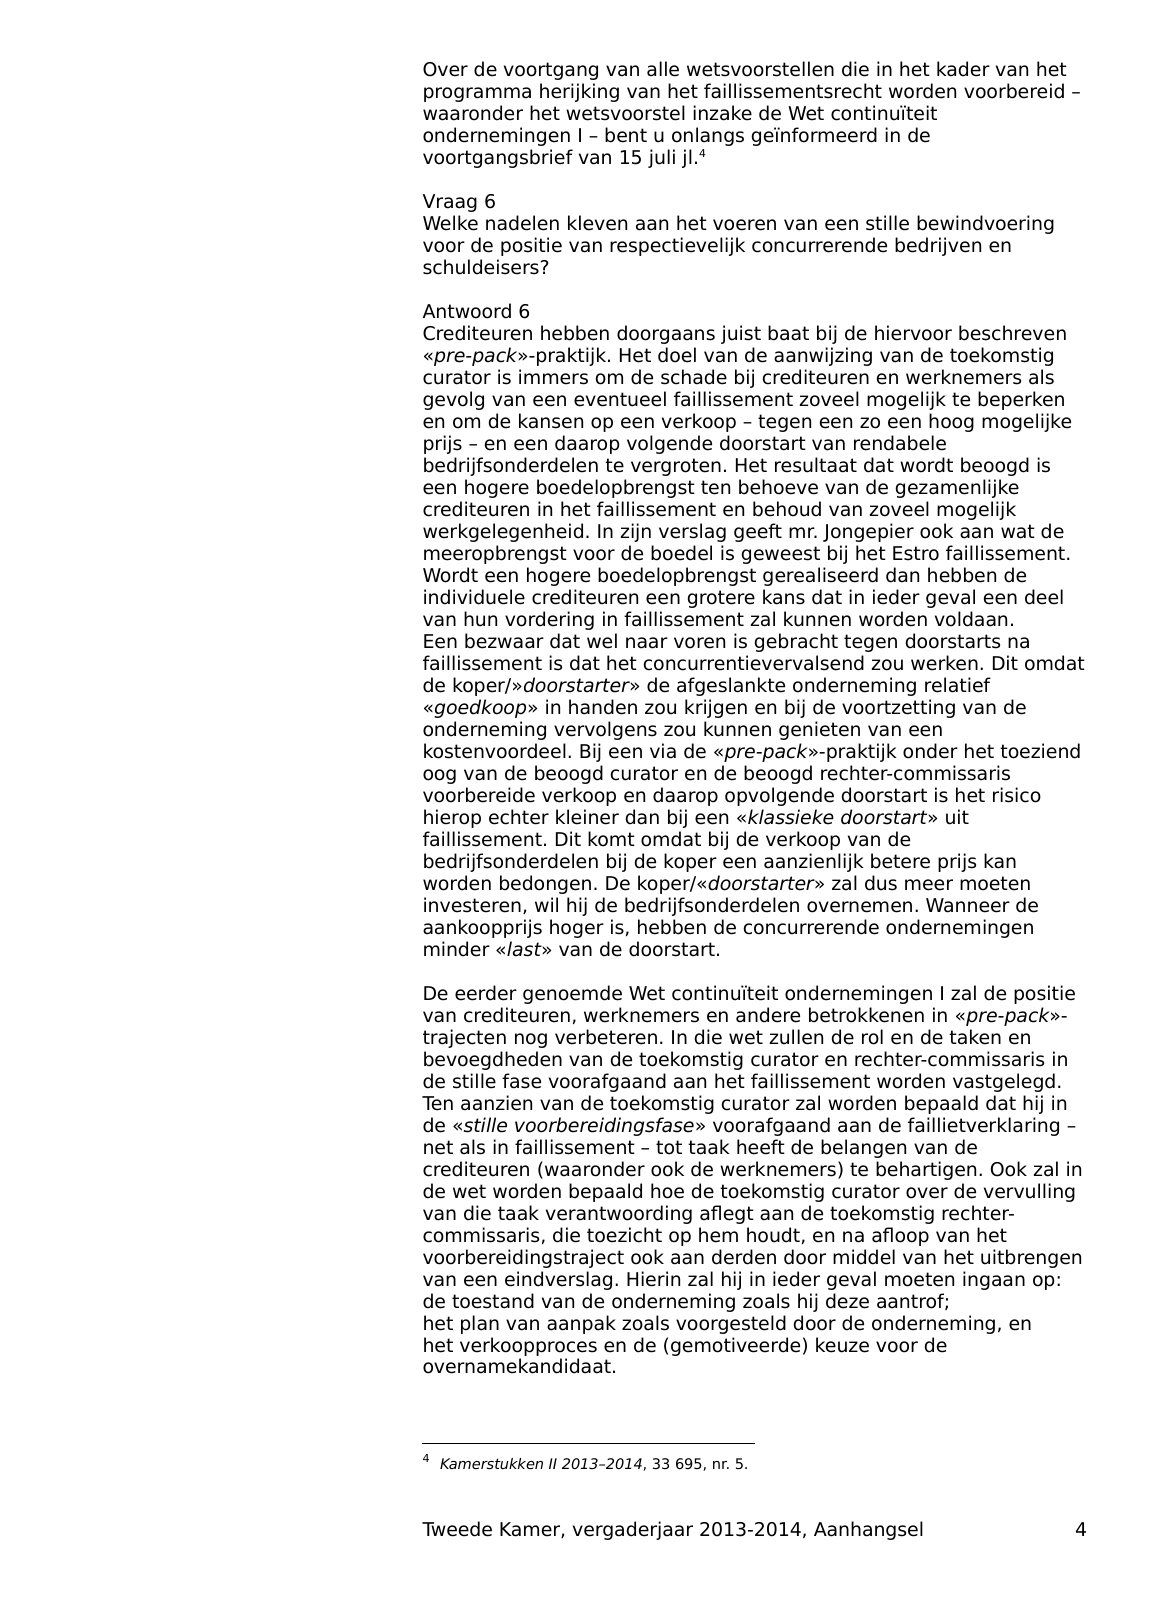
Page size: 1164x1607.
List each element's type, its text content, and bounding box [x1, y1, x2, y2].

text het verkoopproces en de (gemotiveerde) keuze voor de overnamekandidaat. [422, 1334, 1087, 1378]
text De eerder genoemde Wet continuïteit ondernemingen I zal de positie van crediteuren, werknemers en andere betrokkenen in «pre-pack»-trajecten nog verbeteren. In die wet zullen de rol en de taken en bevoegdheden van de toekomstig curator en rechter-commissaris in de stille fase voorafgaand aan het faillissement worden vastgelegd. Ten aanzien van de toekomstig curator zal worden bepaald dat hij in de «stille voorbereidingsfase» voorafgaand aan de faillietverklaring – net als in faillissement – tot taak heeft de belangen van de crediteuren (waaronder ook de werknemers) te behartigen. Ook zal in de wet worden bepaald hoe de toekomstig curator over de vervulling van die taak verantwoording aflegt aan de toekomstig rechter-commissaris, die toezicht op hem houdt, en na afloop van het voorbereidingstraject ook aan derden door middel van het uitbrengen van een eindverslag. Hierin zal hij in ieder geval moeten ingaan op: [422, 983, 1087, 1291]
text Over de voortgang van alle wetsvoorstellen die in het kader van het programma herijking van het faillissementsrecht worden voorbereid – waaronder het wetsvoorstel inzake de Wet continuïteit ondernemingen I – bent u onlangs geïnformeerd in de voortgangsbrief van 15 juli jl. [422, 59, 1087, 169]
text Crediteuren hebben doorgaans juist baat bij de hiervoor beschreven «pre-pack»-praktijk. Het doel van de aanwijzing van de toekomstig curator is immers om de schade bij crediteuren en werknemers als gevolg van een eventueel faillissement zoveel mogelijk te beperken en om de kansen op een verkoop – tegen een zo een hoog mogelijke prijs – en een daarop volgende doorstart van rendabele bedrijfsonderdelen te vergroten. Het resultaat dat wordt beoogd is een hogere boedelopbrengst ten behoeve van de gezamenlijke crediteuren in het faillissement en behoud van zoveel mogelijk werkgelegenheid. In zijn verslag geeft mr. Jongepier ook aan wat de meeropbrengst voor de boedel is geweest bij het Estro faillissement. Wordt een hogere boedelopbrengst gerealiseerd dan hebben de individuele crediteuren een grotere kans dat in ieder geval een deel van hun vordering in faillissement zal kunnen worden voldaan. [422, 323, 1087, 631]
text Antwoord 6 [422, 301, 1087, 323]
text Welke nadelen kleven aan het voeren van een stille bewindvoering voor de positie van respectievelijk concurrerende bedrijven en schuldeisers? [422, 213, 1087, 279]
text de toestand van de onderneming zoals hij deze aantrof; [422, 1291, 1087, 1312]
text Een bezwaar dat wel naar voren is gebracht tegen doorstarts na faillissement is dat het concurrentievervalsend zou werken. Dit omdat de koper/»doorstarter» de afgeslankte onderneming relatief «goedkoop» in handen zou krijgen en bij de voortzetting van de onderneming vervolgens zou kunnen genieten van een kostenvoordeel. Bij een via de «pre-pack»-praktijk onder het toeziend oog van de beoogd curator en de beoogd rechter-commissaris voorbereide verkoop en daarop opvolgende doorstart is het risico hierop echter kleiner dan bij een «klassieke doorstart» uit faillissement. Dit komt omdat bij de verkoop van de bedrijfsonderdelen bij de koper een aanzienlijk betere prijs kan worden bedongen. De koper/«doorstarter» zal dus meer moeten investeren, wil hij de bedrijfsonderdelen overnemen. Wanneer de aankoopprijs hoger is, hebben de concurrerende ondernemingen minder «last» van de doorstart. [422, 631, 1087, 961]
text Vraag 6 [422, 191, 1087, 213]
text het plan van aanpak zoals voorgesteld door de onderneming, en [422, 1312, 1087, 1334]
text Kamerstukken II 2013–2014, 33 695, nr. 5. [422, 1452, 1087, 1474]
